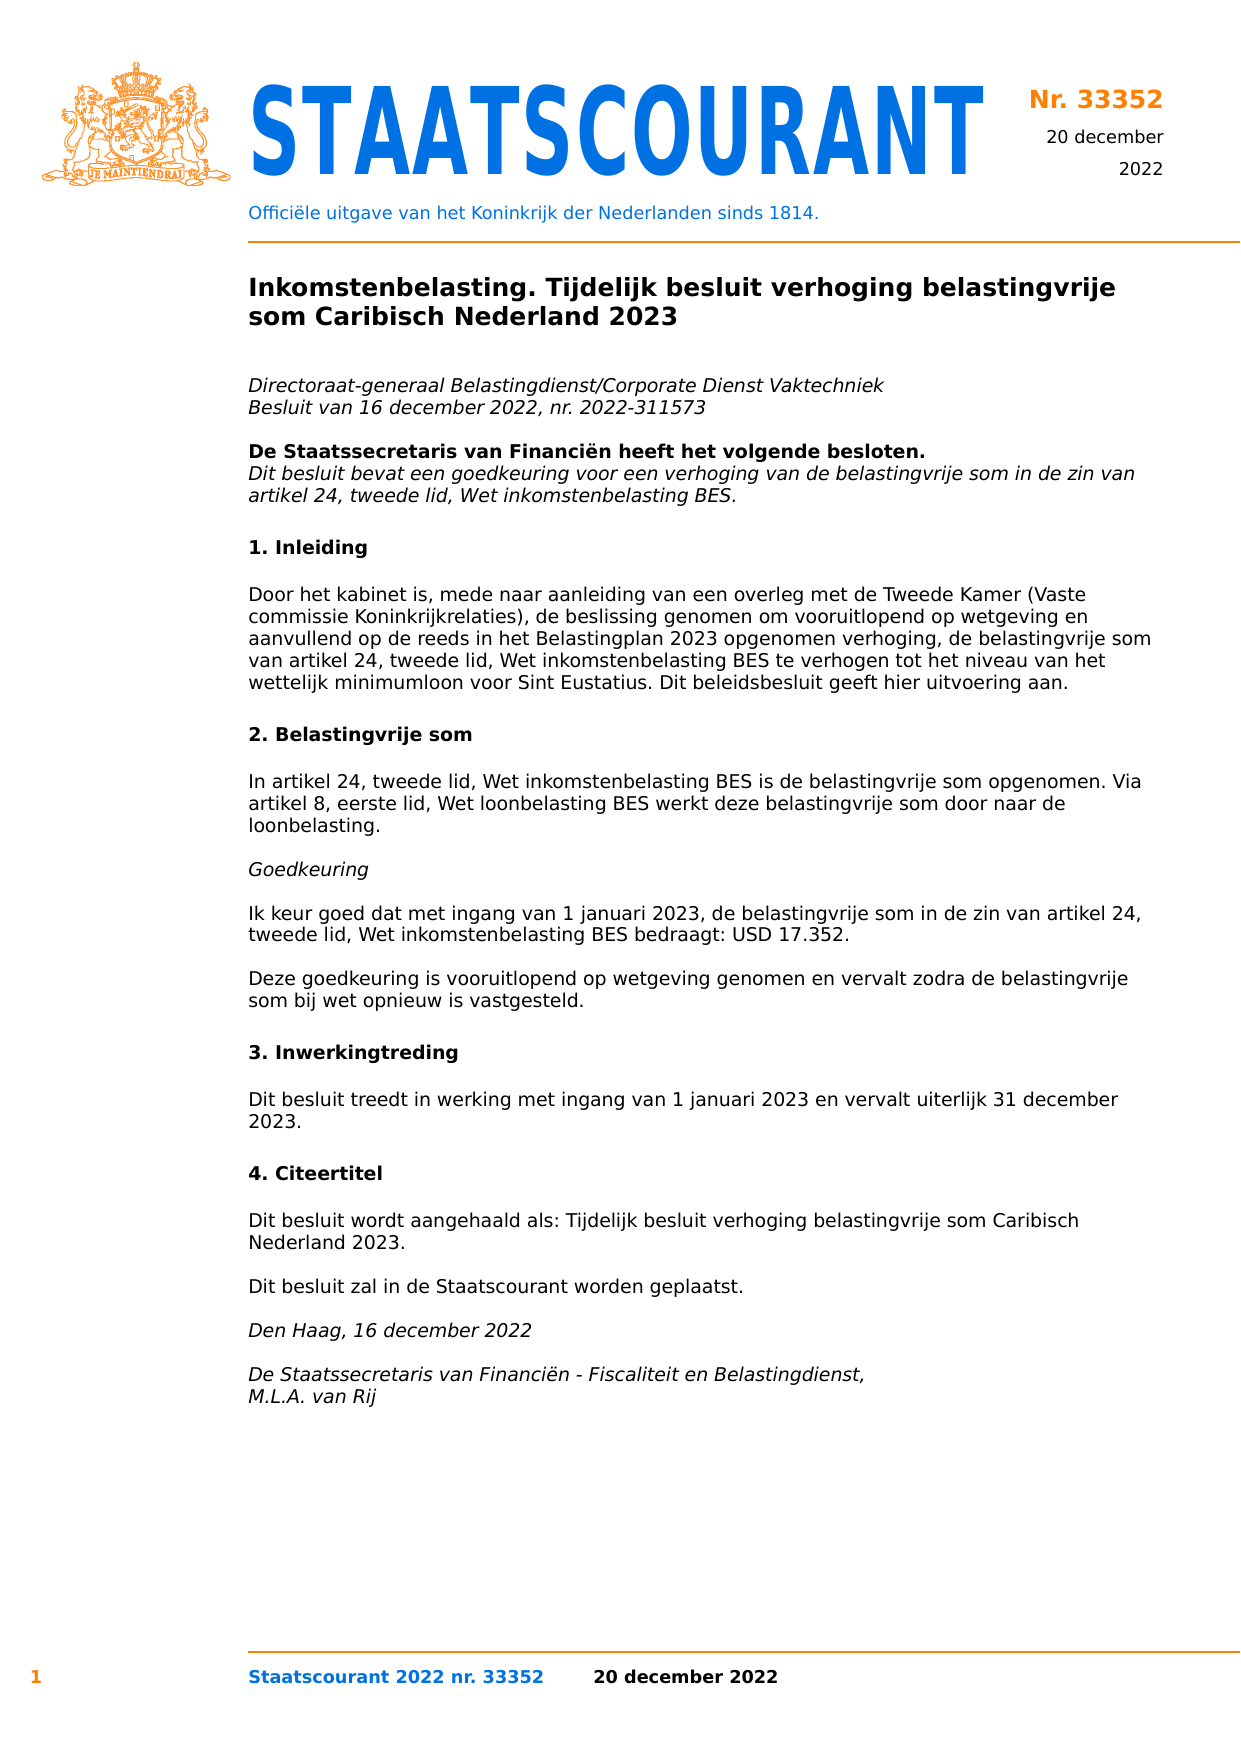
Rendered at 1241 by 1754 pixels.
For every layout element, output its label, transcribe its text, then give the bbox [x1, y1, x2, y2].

subtitle Inkomstenbelasting. Tijdelijk besluit verhoging belastingvrije som Caribisch Nederland 2023 [248, 273, 1163, 331]
subtitle 4. Citeertitel [248, 1163, 1163, 1185]
text De Staatssecretaris van Financiën - Fiscaliteit en Belastingdienst, M.L.A. van Rij [248, 1364, 1163, 1408]
subtitle 2. Belastingvrije som [248, 724, 1163, 746]
table_cell 2022 [998, 153, 1240, 203]
text Deze goedkeuring is vooruitlopend op wetgeving genomen en vervalt zodra de belastingvrije som bij wet opnieuw is vastgesteld. [248, 968, 1163, 1012]
table_header Nr. 33352 [998, 62, 1240, 121]
text Door het kabinet is, mede naar aanleiding van een overleg met de Tweede Kamer (Vaste commissie Koninkrijkrelaties), de beslissing genomen om vooruitlopend op wetgeving en aanvullend op de reeds in het Belastingplan 2023 opgenomen verhoging, de belastingvrije som van artikel 24, tweede lid, Wet inkomstenbelasting BES te verhogen tot het niveau van het wettelijk minimumloon voor Sint Eustatius. Dit beleidsbesluit geeft hier uitvoering aan. [248, 584, 1163, 694]
text De Staatssecretaris van Financiën heeft het volgende besloten. [248, 441, 1163, 463]
text Dit besluit treedt in werking met ingang van 1 januari 2023 en vervalt uiterlijk 31 december 2023. [248, 1089, 1163, 1133]
text Besluit van 16 december 2022, nr. 2022-311573 [248, 397, 1163, 419]
picture [41, 62, 231, 186]
table_header [25, 62, 248, 241]
subtitle 3. Inwerkingtreding [248, 1042, 1163, 1064]
text Dit besluit bevat een goedkeuring voor een verhoging van de belastingvrije som in de zin van artikel 24, tweede lid, Wet inkomstenbelasting BES. [248, 463, 1163, 507]
text In artikel 24, tweede lid, Wet inkomstenbelasting BES is de belastingvrije som opgenomen. Via artikel 8, eerste lid, Wet loonbelasting BES werkt deze belastingvrije som door naar de loonbelasting. [248, 771, 1163, 837]
text Den Haag, 16 december 2022 [248, 1320, 1163, 1342]
subtitle 1. Inleiding [248, 537, 1163, 559]
text Directoraat-generaal Belastingdienst/Corporate Dienst Vaktechniek [248, 375, 1163, 397]
text Ik keur goed dat met ingang van 1 januari 2023, de belastingvrije som in de zin van artikel 24, tweede lid, Wet inkomstenbelasting BES bedraagt: USD 17.352. [248, 902, 1163, 946]
subtitle Goedkeuring [248, 858, 1163, 881]
text Dit besluit zal in de Staatscourant worden geplaatst. [248, 1276, 1163, 1298]
table_header STAATSCOURANT [248, 62, 998, 203]
table_cell 20 december [998, 121, 1240, 153]
text Dit besluit wordt aangehaald als: Tijdelijk besluit verhoging belastingvrije som Caribisch Nederland 2023. [248, 1210, 1163, 1254]
table_cell Officiële uitgave van het Koninkrijk der Nederlanden sinds 1814. [248, 203, 1240, 241]
